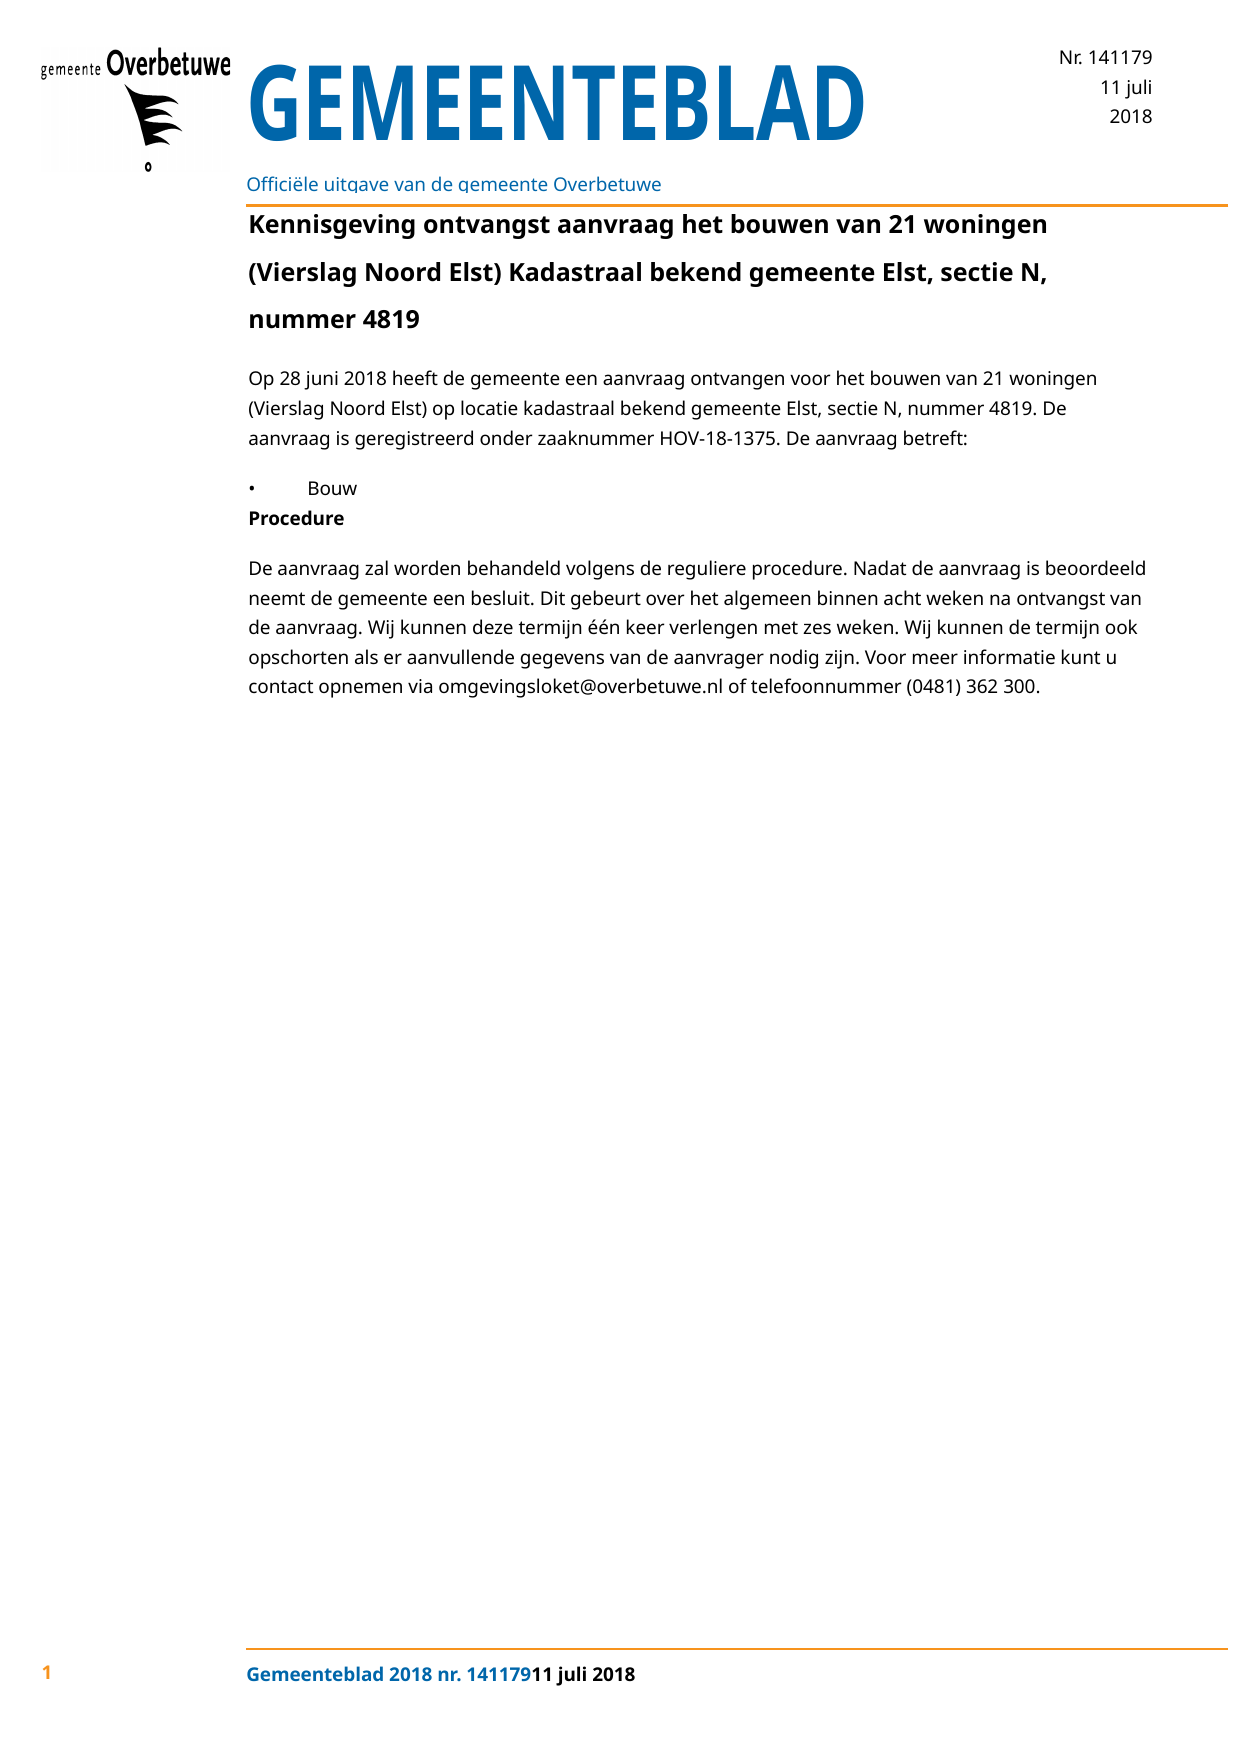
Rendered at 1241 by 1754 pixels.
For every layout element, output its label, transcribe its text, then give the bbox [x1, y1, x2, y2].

text De aanvraag zal worden behandeld volgens de reguliere procedure. Nadat de aanvraag is beoordeeld neemt de gemeente een besluit. Dit gebeurt over het algemeen binnen acht weken na ontvangst van de aanvraag. Wij kunnen deze termijn één keer verlengen met zes weken. Wij kunnen de termijn ook opschorten als er aanvullende gegevens van de aanvrager nodig zijn. Voor meer informatie kunt u contact opnemen via omgevingsloket@overbetuwe.nl of telefoonnummer (0481) 362 300. [248, 555, 1152, 699]
picture [41, 47, 231, 172]
text Procedure [248, 505, 1152, 530]
text Op 28 juni 2018 heeft de gemeente een aanvraag ontvangen voor het bouwen van 21 woningen (Vierslag Noord Elst) op locatie kadastraal bekend gemeente Elst, sectie N, nummer 4819. De aanvraag is geregistreerd onder zaaknummer HOV-18-1375. De aanvraag betreft: [248, 366, 1152, 450]
text Kennisgeving ontvangst aanvraag het bouwen van 21 woningen (Vierslag Noord Elst) Kadastraal bekend gemeente Elst, sectie N, nummer 4819 [248, 207, 1152, 336]
list Bouw [248, 475, 1152, 501]
